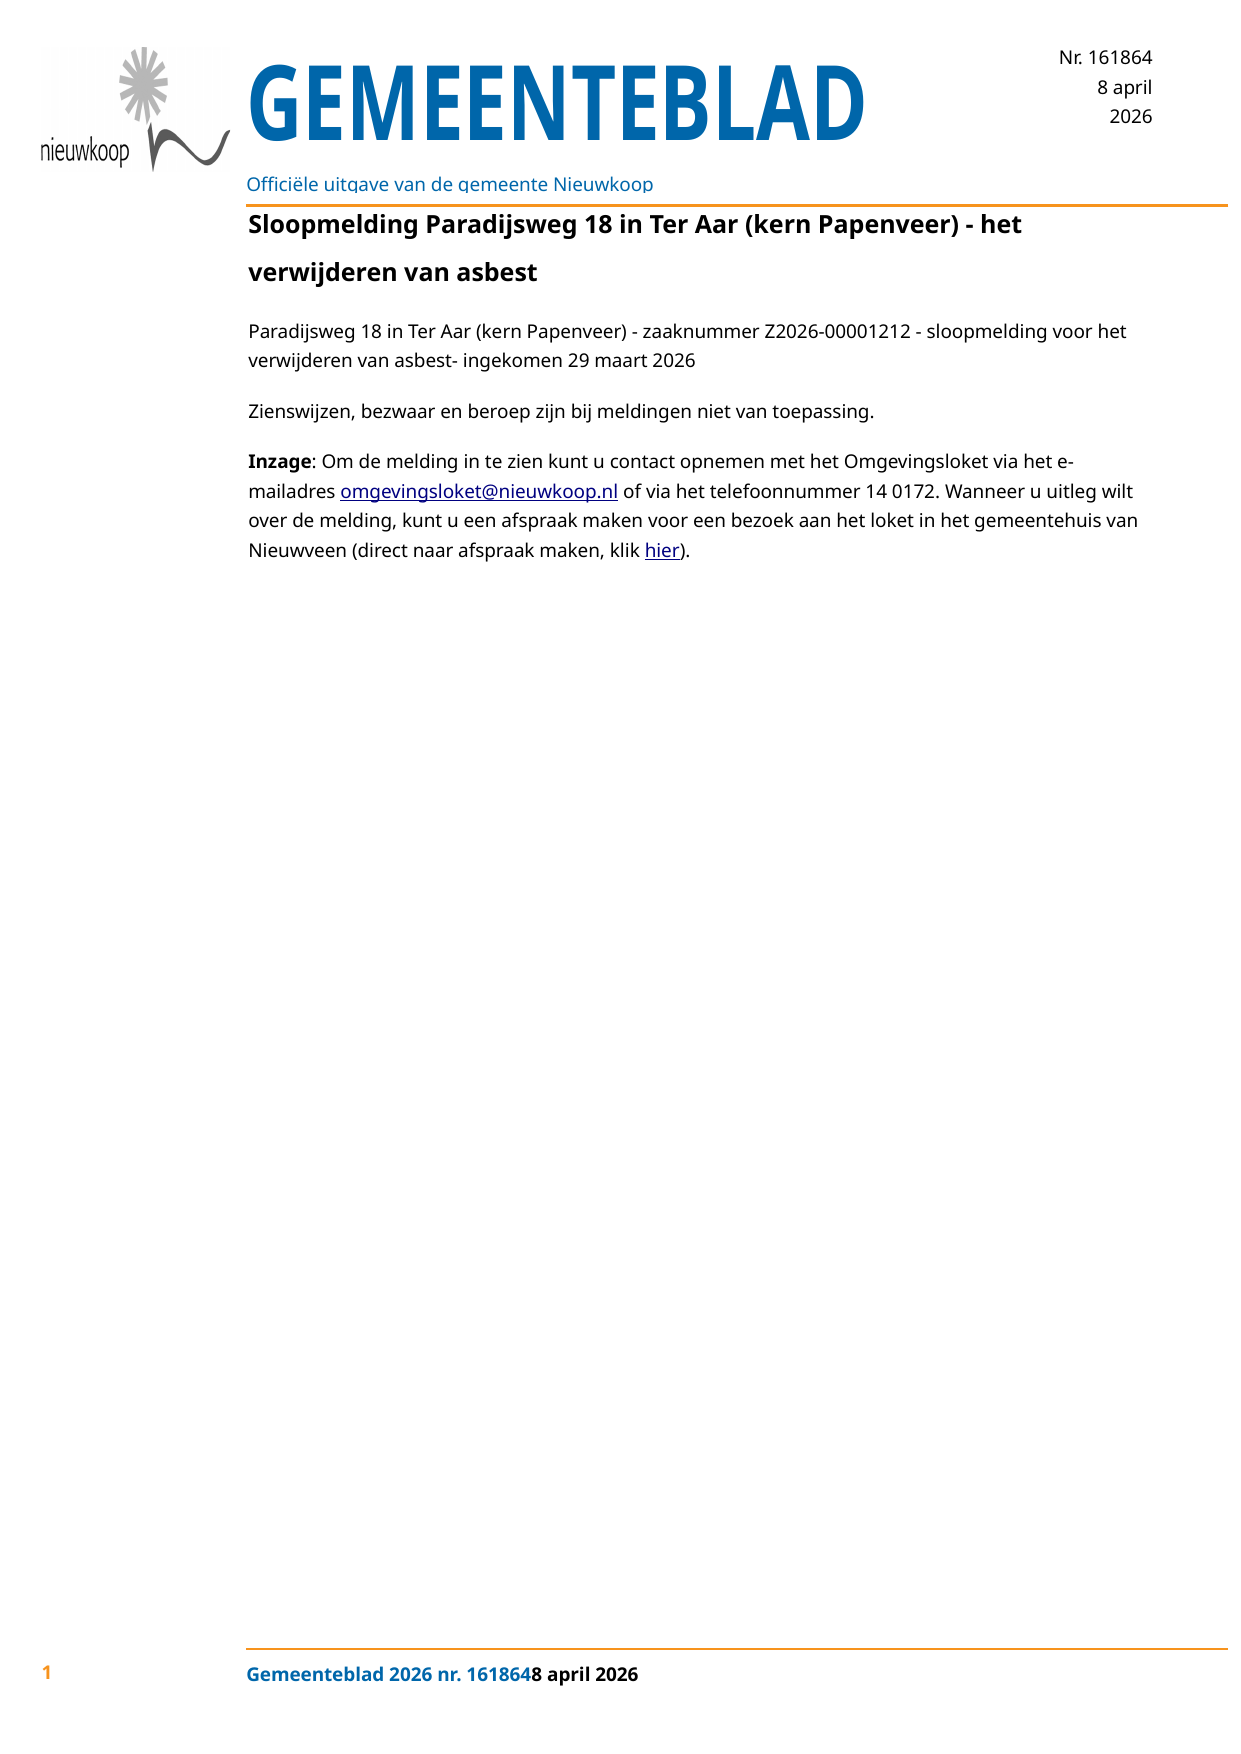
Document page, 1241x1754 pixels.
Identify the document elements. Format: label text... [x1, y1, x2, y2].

text Zienswijzen, bezwaar en beroep zijn bij meldingen niet van toepassing. [248, 398, 1152, 424]
picture [41, 47, 231, 172]
text Inzage: Om de melding in te zien kunt u contact opnemen met het Omgevingsloket via het e-mailadres omgevingsloket@nieuwkoop.nl of via het telefoonnummer 14 0172. Wanneer u uitleg wilt over de melding, kunt u een afspraak maken voor een bezoek aan het loket in het gemeentehuis van Nieuwveen (direct naar afspraak maken, klik hier). [248, 448, 1152, 563]
text Sloopmelding Paradijsweg 18 in Ter Aar (kern Papenveer) - het verwijderen van asbest [248, 207, 1152, 288]
text Paradijsweg 18 in Ter Aar (kern Papenveer) - zaaknummer Z2026-00001212 - sloopmelding voor het verwijderen van asbest- ingekomen 29 maart 2026 [248, 318, 1152, 373]
